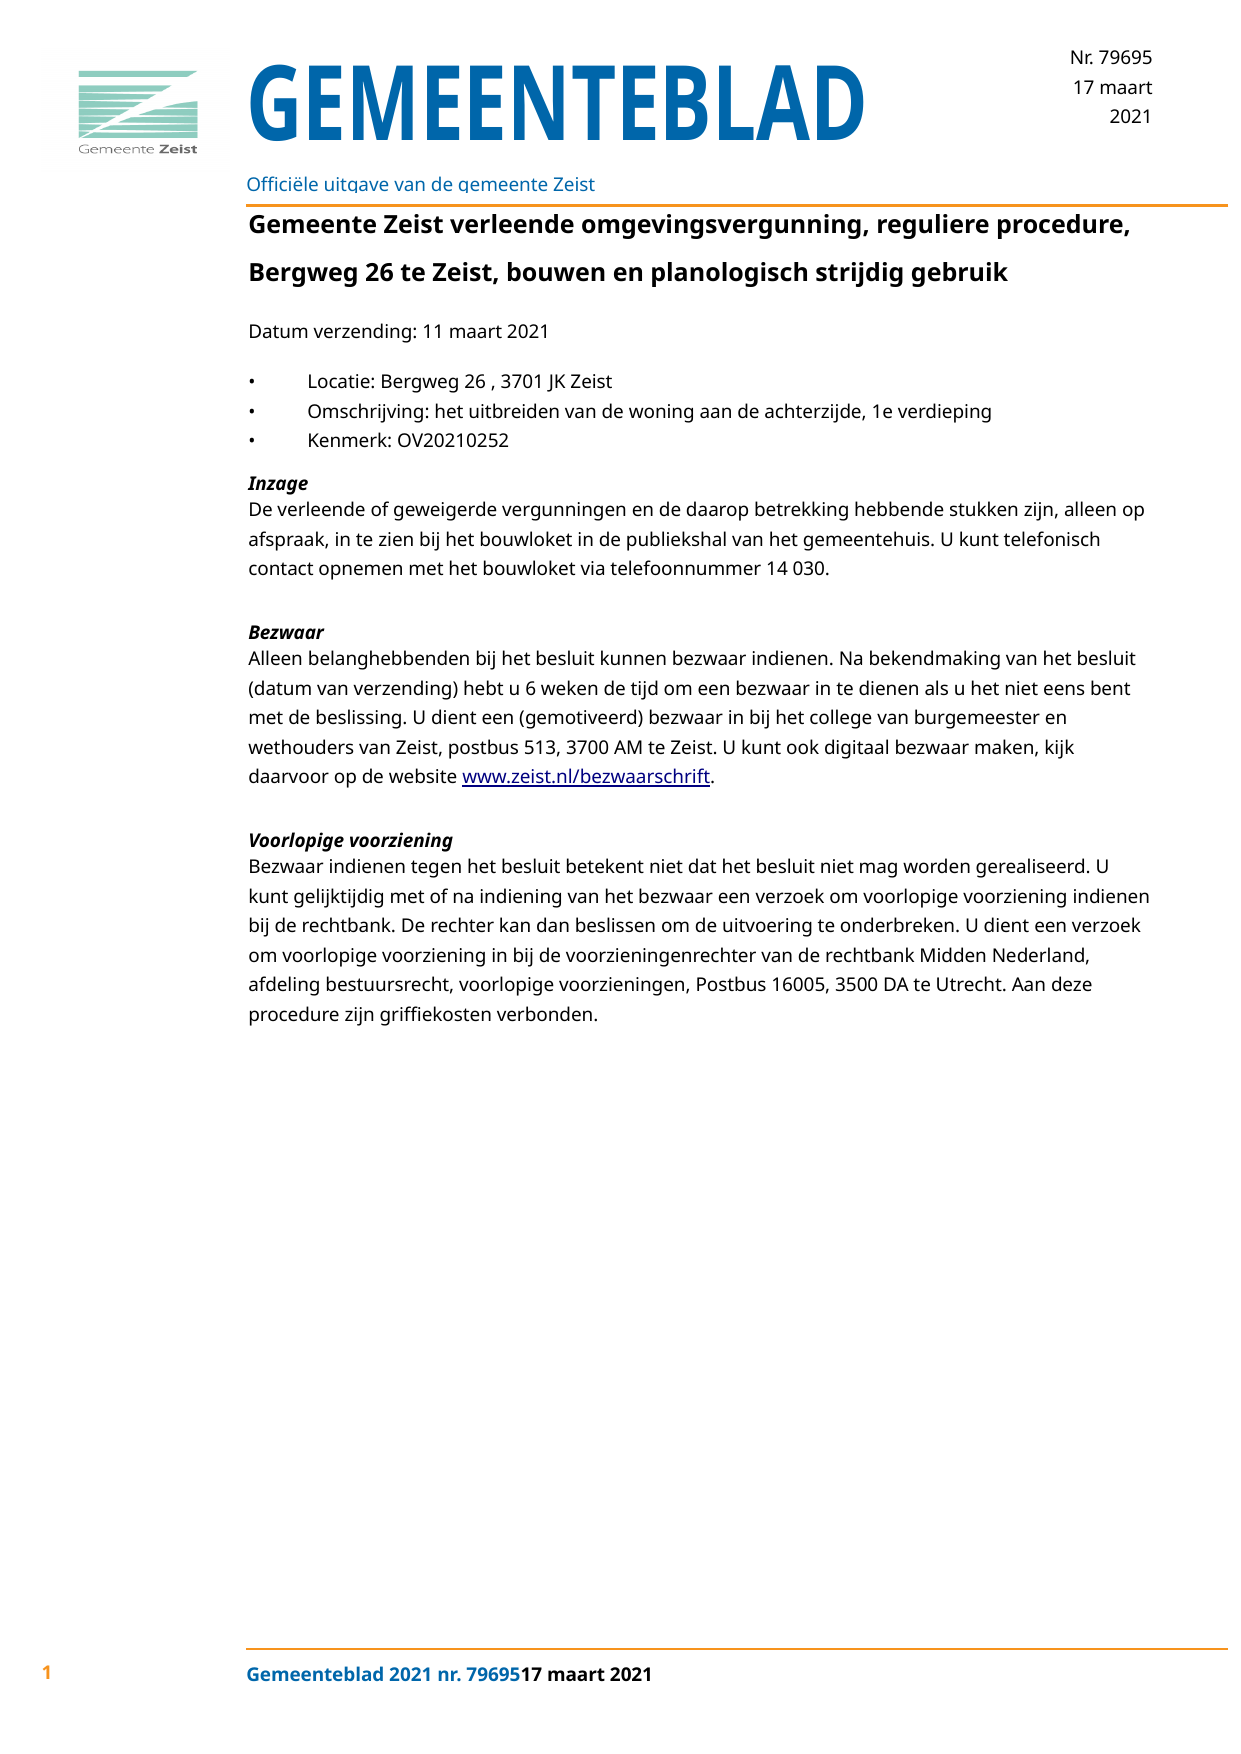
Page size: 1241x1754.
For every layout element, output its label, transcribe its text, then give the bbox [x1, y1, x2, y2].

text Bezwaar [248, 619, 1152, 645]
text Alleen belanghebbenden bij het besluit kunnen bezwaar indienen. Na bekendmaking van het besluit (datum van verzending) hebt u 6 weken de tijd om een bezwaar in te dienen als u het niet eens bent met de beslissing. U dient een (gemotiveerd) bezwaar in bij het college van burgemeester en wethouders van Zeist, postbus 513, 3700 AM te Zeist. U kunt ook digitaal bezwaar maken, kijk daarvoor op de website www.zeist.nl/bezwaarschrift. [248, 645, 1152, 789]
text Gemeente Zeist verleende omgevingsvergunning, reguliere procedure, Bergweg 26 te Zeist, bouwen en planologisch strijdig gebruik [248, 207, 1152, 288]
text Voorlopige voorziening [248, 827, 1152, 853]
text De verleende of geweigerde vergunningen en de daarop betrekking hebbende stukken zijn, alleen op afspraak, in te zien bij het bouwloket in de publiekshal van het gemeentehuis. U kunt telefonisch contact opnemen met het bouwloket via telefoonnummer 14 030. [248, 496, 1152, 581]
list Kenmerk: OV20210252 [248, 427, 1152, 453]
text Bezwaar indienen tegen het besluit betekent niet dat het besluit niet mag worden gerealiseerd. U kunt gelijktijdig met of na indiening van het bezwaar een verzoek om voorlopige voorziening indienen bij de rechtbank. De rechter kan dan beslissen om de uitvoering te onderbreken. U dient een verzoek om voorlopige voorziening in bij de voorzieningenrechter van de rechtbank Midden Nederland, afdeling bestuursrecht, voorlopige voorzieningen, Postbus 16005, 3500 DA te Utrecht. Aan deze procedure zijn griffiekosten verbonden. [248, 853, 1152, 1027]
text Datum verzending: 11 maart 2021 [248, 318, 1152, 344]
text Inzage [248, 471, 1152, 496]
picture [41, 47, 231, 172]
list Omschrijving: het uitbreiden van de woning aan de achterzijde, 1e verdieping [248, 398, 1152, 424]
list Locatie: Bergweg 26 , 3701 JK Zeist [248, 368, 1152, 394]
